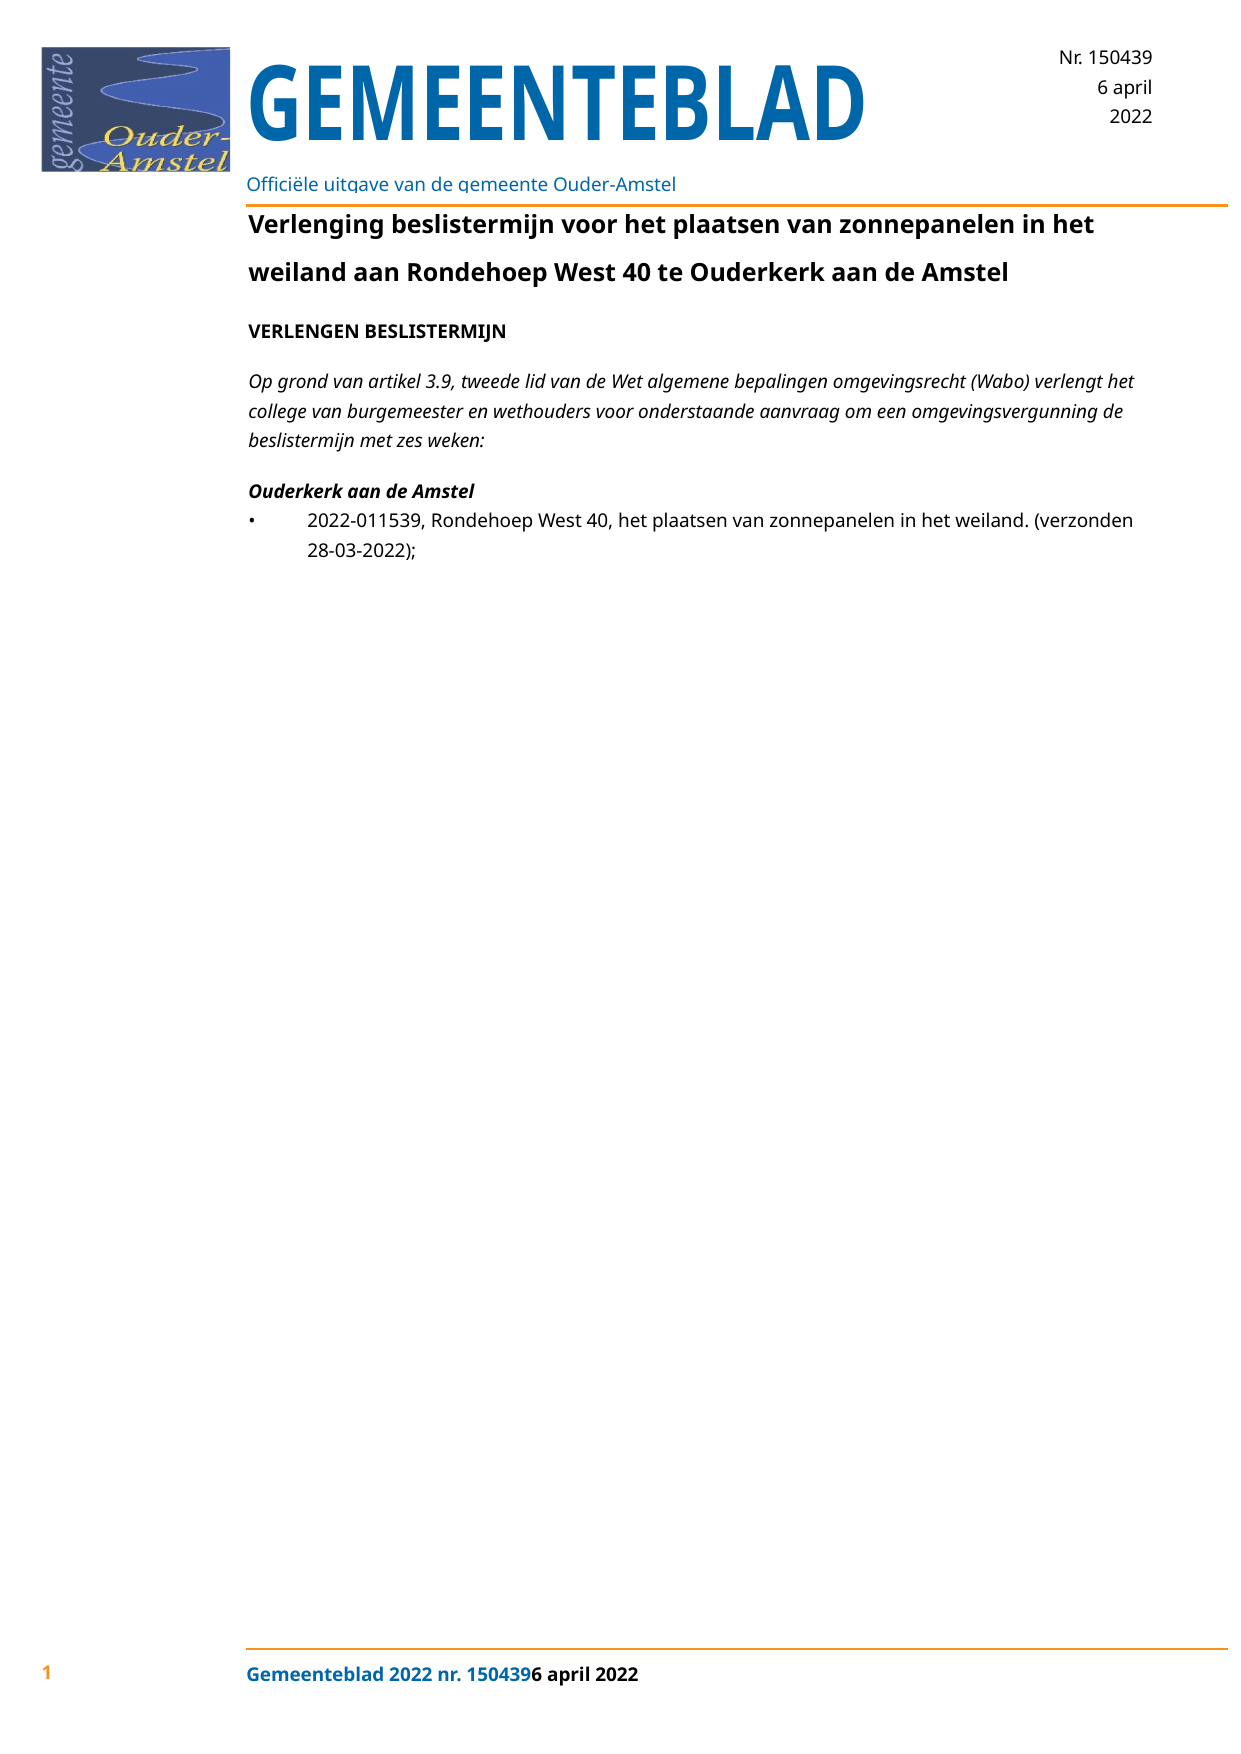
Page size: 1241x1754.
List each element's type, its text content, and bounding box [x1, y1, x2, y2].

text Op grond van artikel 3.9, tweede lid van de Wet algemene bepalingen omgevingsrecht (Wabo) verlengt het college van burgemeester en wethouders voor onderstaande aanvraag om een omgevingsvergunning de beslistermijn met zes weken: [248, 368, 1152, 453]
picture [41, 47, 231, 172]
list 2022-011539, Rondehoep West 40, het plaatsen van zonnepanelen in het weiland. (verzonden 28-03-2022); [248, 507, 1152, 563]
text Verlenging beslistermijn voor het plaatsen van zonnepanelen in het weiland aan Rondehoep West 40 te Ouderkerk aan de Amstel [248, 207, 1152, 288]
text Ouderkerk aan de Amstel [248, 478, 1152, 504]
text VERLENGEN BESLISTERMIJN [248, 318, 1152, 344]
